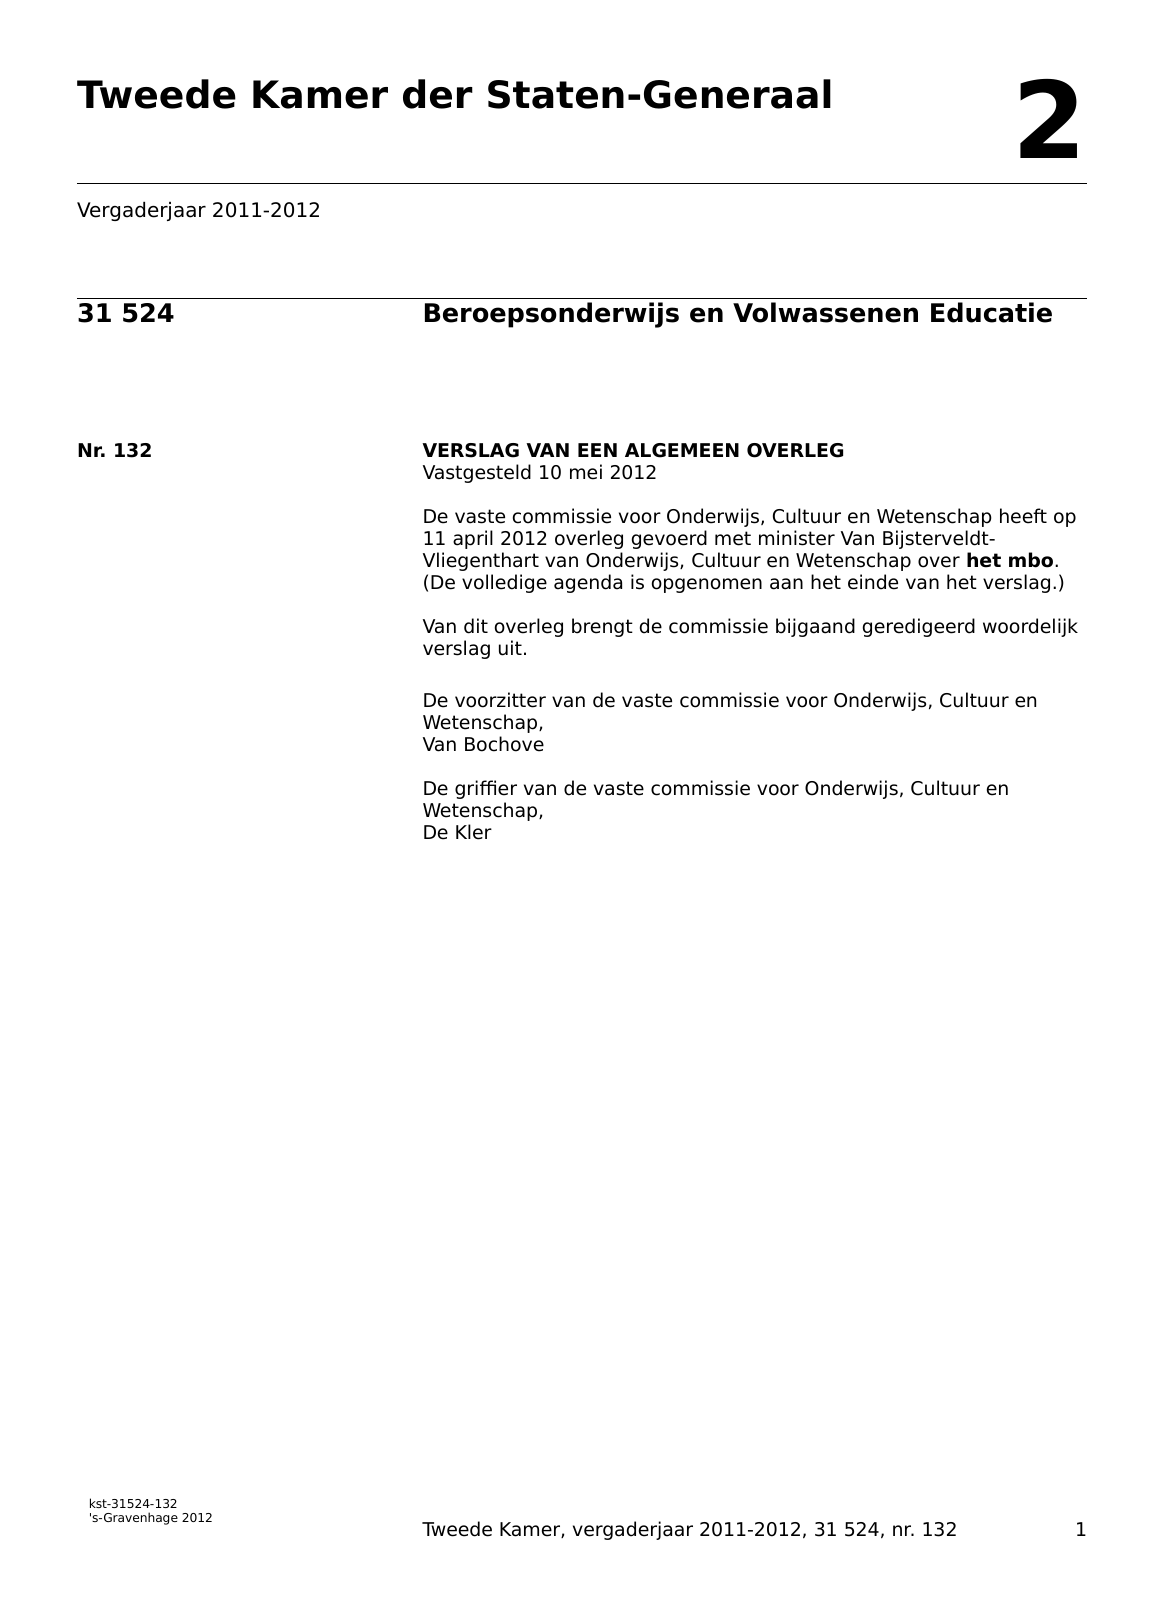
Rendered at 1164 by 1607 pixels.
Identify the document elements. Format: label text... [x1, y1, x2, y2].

text Vastgesteld 10 mei 2012 [422, 462, 1087, 484]
table_cell Vergaderjaar 2011-2012 [77, 184, 1087, 298]
text kst-31524-132 [88, 1497, 323, 1511]
text De griffier van de vaste commissie voor Onderwijs, Cultuur en Wetenschap, De Kler [422, 778, 1087, 844]
text Van dit overleg brengt de commissie bijgaand geredigeerd woordelijk verslag uit. [422, 616, 1087, 660]
table_header Tweede Kamer der Staten-Generaal [77, 59, 886, 183]
text De voorzitter van de vaste commissie voor Onderwijs, Cultuur en Wetenschap, Van Bochove [422, 690, 1087, 756]
table_header 2 [886, 59, 1087, 183]
text 's-Gravenhage 2012 [88, 1511, 323, 1525]
subtitle Nr. 132 VERSLAG VAN EEN ALGEMEEN OVERLEG [77, 440, 1087, 462]
text De vaste commissie voor Onderwijs, Cultuur en Wetenschap heeft op 11 april 2012 overleg gevoerd met minister Van Bijsterveldt-Vliegenthart van Onderwijs, Cultuur en Wetenschap over het mbo. [422, 506, 1087, 572]
subtitle 31 524 Beroepsonderwijs en Volwassenen Educatie [77, 299, 1087, 329]
text (De volledige agenda is opgenomen aan het einde van het verslag.) [422, 572, 1087, 594]
